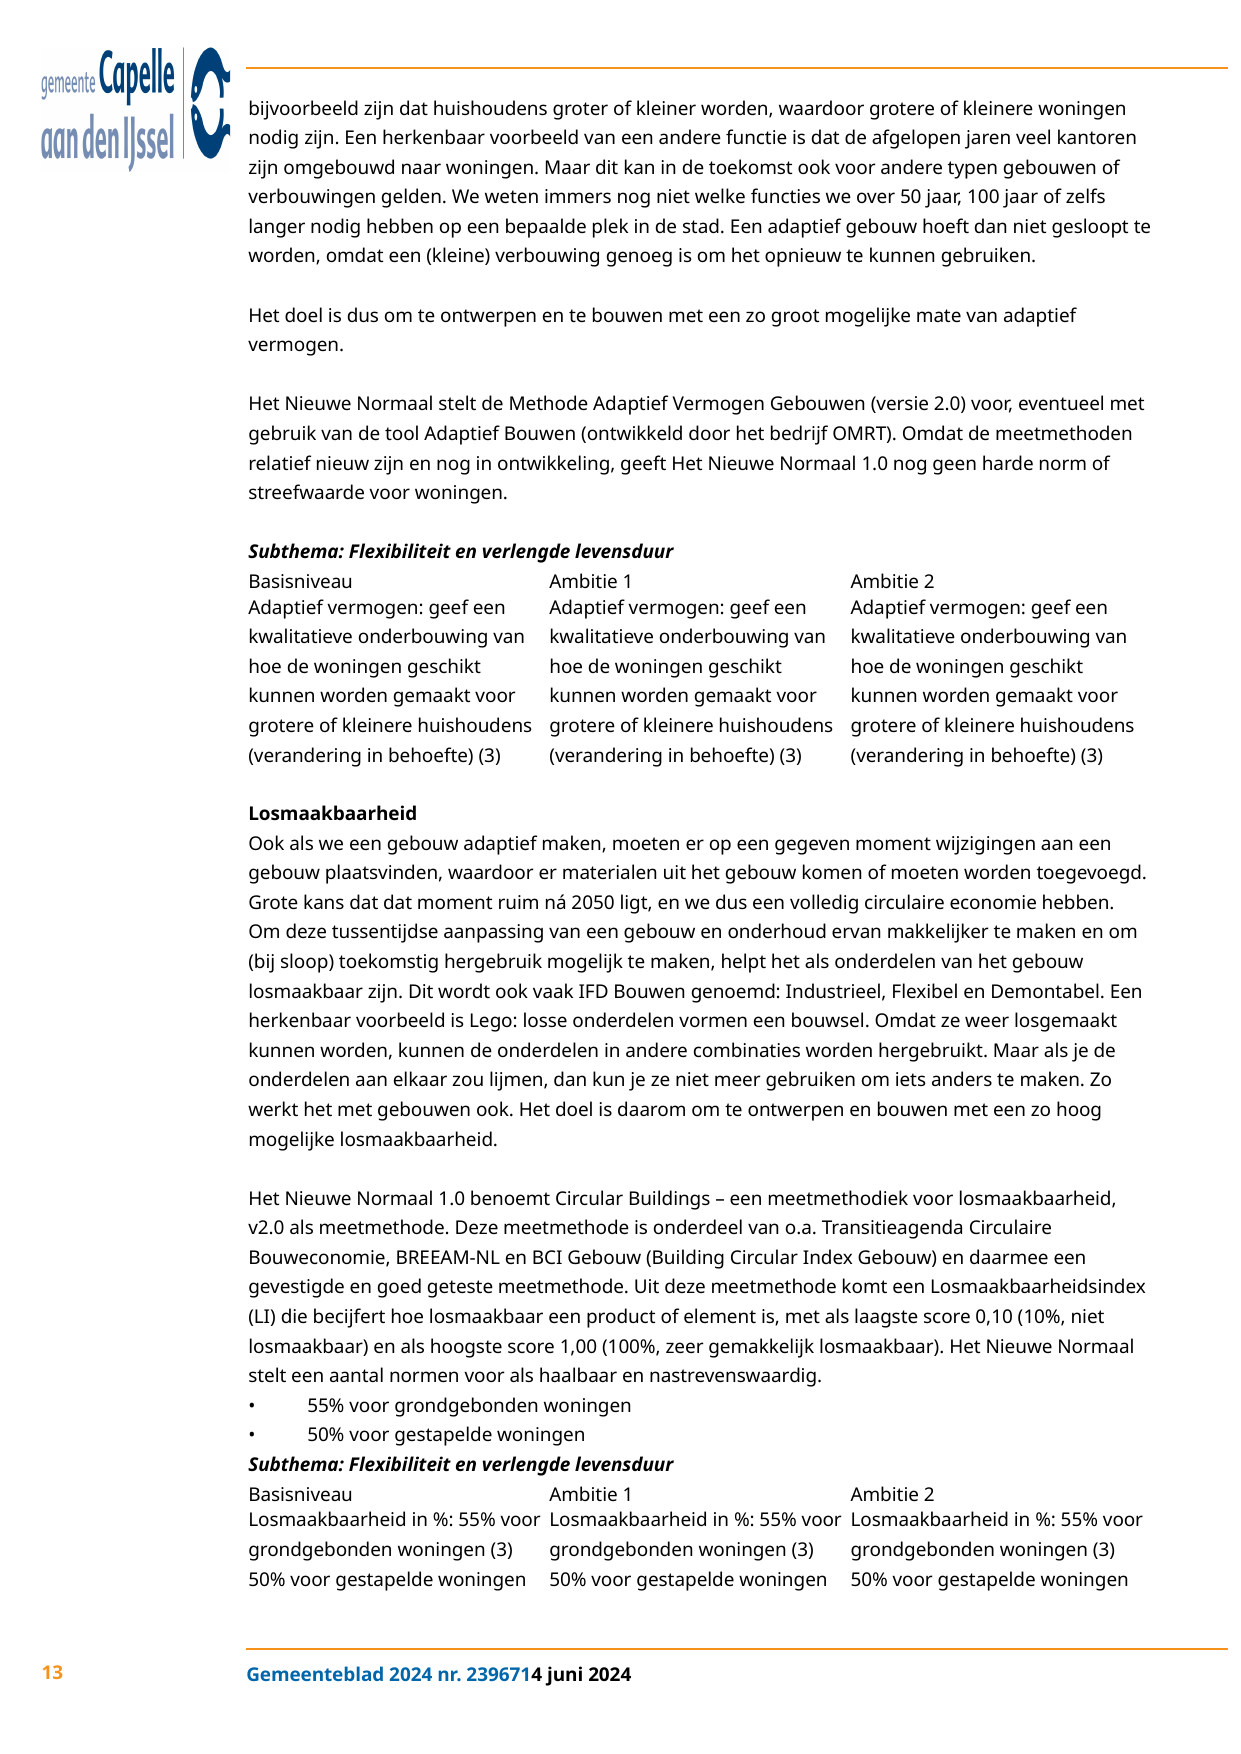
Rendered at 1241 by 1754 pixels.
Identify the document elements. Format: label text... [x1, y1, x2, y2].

table_header Ambitie 2 [850, 568, 1152, 594]
text Losmaakbaarheid [248, 800, 1152, 826]
text Subthema: Flexibiliteit en verlengde levensduur [248, 538, 1152, 564]
table_header Basisniveau [248, 568, 549, 594]
table_header Basisniveau [248, 1481, 549, 1507]
table_cell Losmaakbaarheid in %: 55% voor grondgebonden woningen (3) 50% voor gestapelde woningen [248, 1507, 549, 1592]
table_cell Adaptief vermogen: geef een kwalitatieve onderbouwing van hoe de woningen geschikt kunnen worden gemaakt voor grotere of kleinere huishoudens (verandering in behoefte) (3) [549, 594, 850, 768]
picture [41, 47, 231, 172]
list 50% voor gestapelde woningen [248, 1422, 1152, 1447]
table_header Ambitie 1 [549, 568, 850, 594]
text Subthema: Flexibiliteit en verlengde levensduur [248, 1451, 1152, 1477]
table_cell Losmaakbaarheid in %: 55% voor grondgebonden woningen (3) 50% voor gestapelde woningen [549, 1507, 850, 1592]
text Het Nieuwe Normaal stelt de Methode Adaptief Vermogen Gebouwen (versie 2.0) voor, eventueel met gebruik van de tool Adaptief Bouwen (ontwikkeld door het bedrijf OMRT). Omdat de meetmethoden relatief nieuw zijn en nog in ontwikkeling, geeft Het Nieuwe Normaal 1.0 nog geen harde norm of streefwaarde voor woningen. [248, 391, 1152, 505]
table_cell Losmaakbaarheid in %: 55% voor grondgebonden woningen (3) 50% voor gestapelde woningen [850, 1507, 1152, 1592]
text Ook als we een gebouw adaptief maken, moeten er op een gegeven moment wijzigingen aan een gebouw plaatsvinden, waardoor er materialen uit het gebouw komen of moeten worden toegevoegd. Grote kans dat dat moment ruim ná 2050 ligt, en we dus een volledig circulaire economie hebben. Om deze tussentijdse aanpassing van een gebouw en onderhoud ervan makkelijker te maken en om (bij sloop) toekomstig hergebruik mogelijk te maken, helpt het als onderdelen van het gebouw losmaakbaar zijn. Dit wordt ook vaak IFD Bouwen genoemd: Industrieel, Flexibel en Demontabel. Een herkenbaar voorbeeld is Lego: losse onderdelen vormen een bouwsel. Omdat ze weer losgemaakt kunnen worden, kunnen de onderdelen in andere combinaties worden hergebruikt. Maar als je de onderdelen aan elkaar zou lijmen, dan kun je ze niet meer gebruiken om iets anders te maken. Zo werkt het met gebouwen ook. Het doel is daarom om te ontwerpen en bouwen met een zo hoog mogelijke losmaakbaarheid. [248, 830, 1152, 1152]
table_cell Adaptief vermogen: geef een kwalitatieve onderbouwing van hoe de woningen geschikt kunnen worden gemaakt voor grotere of kleinere huishoudens (verandering in behoefte) (3) [248, 594, 549, 768]
list 55% voor grondgebonden woningen [248, 1392, 1152, 1418]
table_header Ambitie 2 [850, 1481, 1152, 1507]
text Het doel is dus om te ontwerpen en te bouwen met een zo groot mogelijke mate van adaptief vermogen. [248, 302, 1152, 357]
table_header Ambitie 1 [549, 1481, 850, 1507]
text bijvoorbeeld zijn dat huishoudens groter of kleiner worden, waardoor grotere of kleinere woningen nodig zijn. Een herkenbaar voorbeeld van een andere functie is dat de afgelopen jaren veel kantoren zijn omgebouwd naar woningen. Maar dit kan in de toekomst ook voor andere typen gebouwen of verbouwingen gelden. We weten immers nog niet welke functies we over 50 jaar, 100 jaar of zelfs langer nodig hebben op een bepaalde plek in de stad. Een adaptief gebouw hoeft dan niet gesloopt te worden, omdat een (kleine) verbouwing genoeg is om het opnieuw te kunnen gebruiken. [248, 95, 1152, 268]
text Het Nieuwe Normaal 1.0 benoemt Circular Buildings – een meetmethodiek voor losmaakbaarheid, v2.0 als meetmethode. Deze meetmethode is onderdeel van o.a. Transitieagenda Circulaire Bouweconomie, BREEAM-NL en BCI Gebouw (Building Circular Index Gebouw) en daarmee een gevestigde en goed geteste meetmethode. Uit deze meetmethode komt een Losmaakbaarheidsindex (LI) die becijfert hoe losmaakbaar een product of element is, met als laagste score 0,10 (10%, niet losmaakbaar) en als hoogste score 1,00 (100%, zeer gemakkelijk losmaakbaar). Het Nieuwe Normaal stelt een aantal normen voor als haalbaar en nastrevenswaardig. [248, 1185, 1152, 1388]
table_cell Adaptief vermogen: geef een kwalitatieve onderbouwing van hoe de woningen geschikt kunnen worden gemaakt voor grotere of kleinere huishoudens (verandering in behoefte) (3) [850, 594, 1152, 768]
